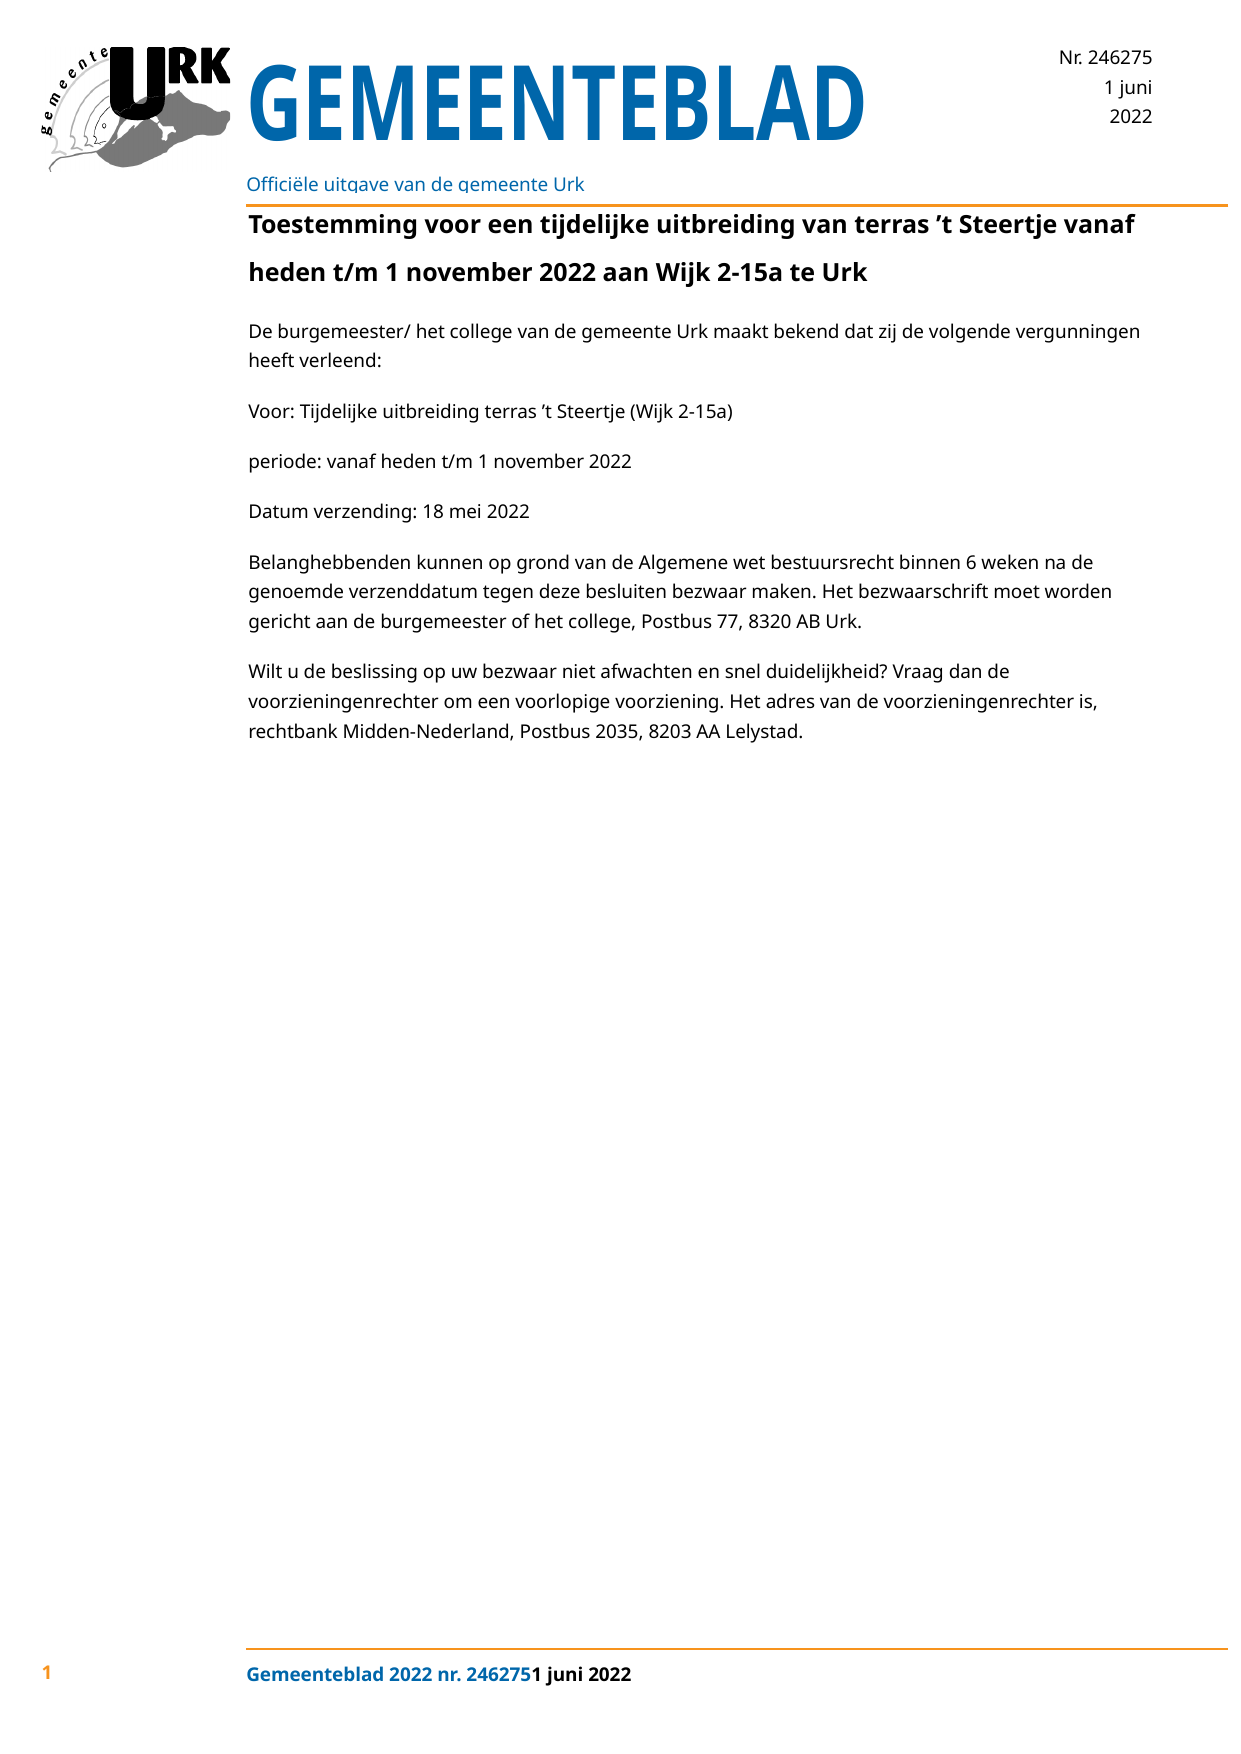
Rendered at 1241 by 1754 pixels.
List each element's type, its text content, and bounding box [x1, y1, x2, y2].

text periode: vanaf heden t/m 1 november 2022 [248, 448, 1152, 474]
text Belanghebbenden kunnen op grond van de Algemene wet bestuursrecht binnen 6 weken na de genoemde verzenddatum tegen deze besluiten bezwaar maken. Het bezwaarschrift moet worden gericht aan de burgemeester of het college, Postbus 77, 8320 AB Urk. [248, 549, 1152, 634]
picture [41, 47, 231, 172]
text Voor: Tijdelijke uitbreiding terras ’t Steertje (Wijk 2-15a) [248, 398, 1152, 424]
text Toestemming voor een tijdelijke uitbreiding van terras ’t Steertje vanaf heden t/m 1 november 2022 aan Wijk 2-15a te Urk [248, 207, 1152, 288]
text Wilt u de beslissing op uw bezwaar niet afwachten en snel duidelijkheid? Vraag dan de voorzieningenrechter om een voorlopige voorziening. Het adres van de voorzieningenrechter is, rechtbank Midden-Nederland, Postbus 2035, 8203 AA Lelystad. [248, 659, 1152, 744]
text Datum verzending: 18 mei 2022 [248, 499, 1152, 524]
text De burgemeester/ het college van de gemeente Urk maakt bekend dat zij de volgende vergunningen heeft verleend: [248, 318, 1152, 373]
